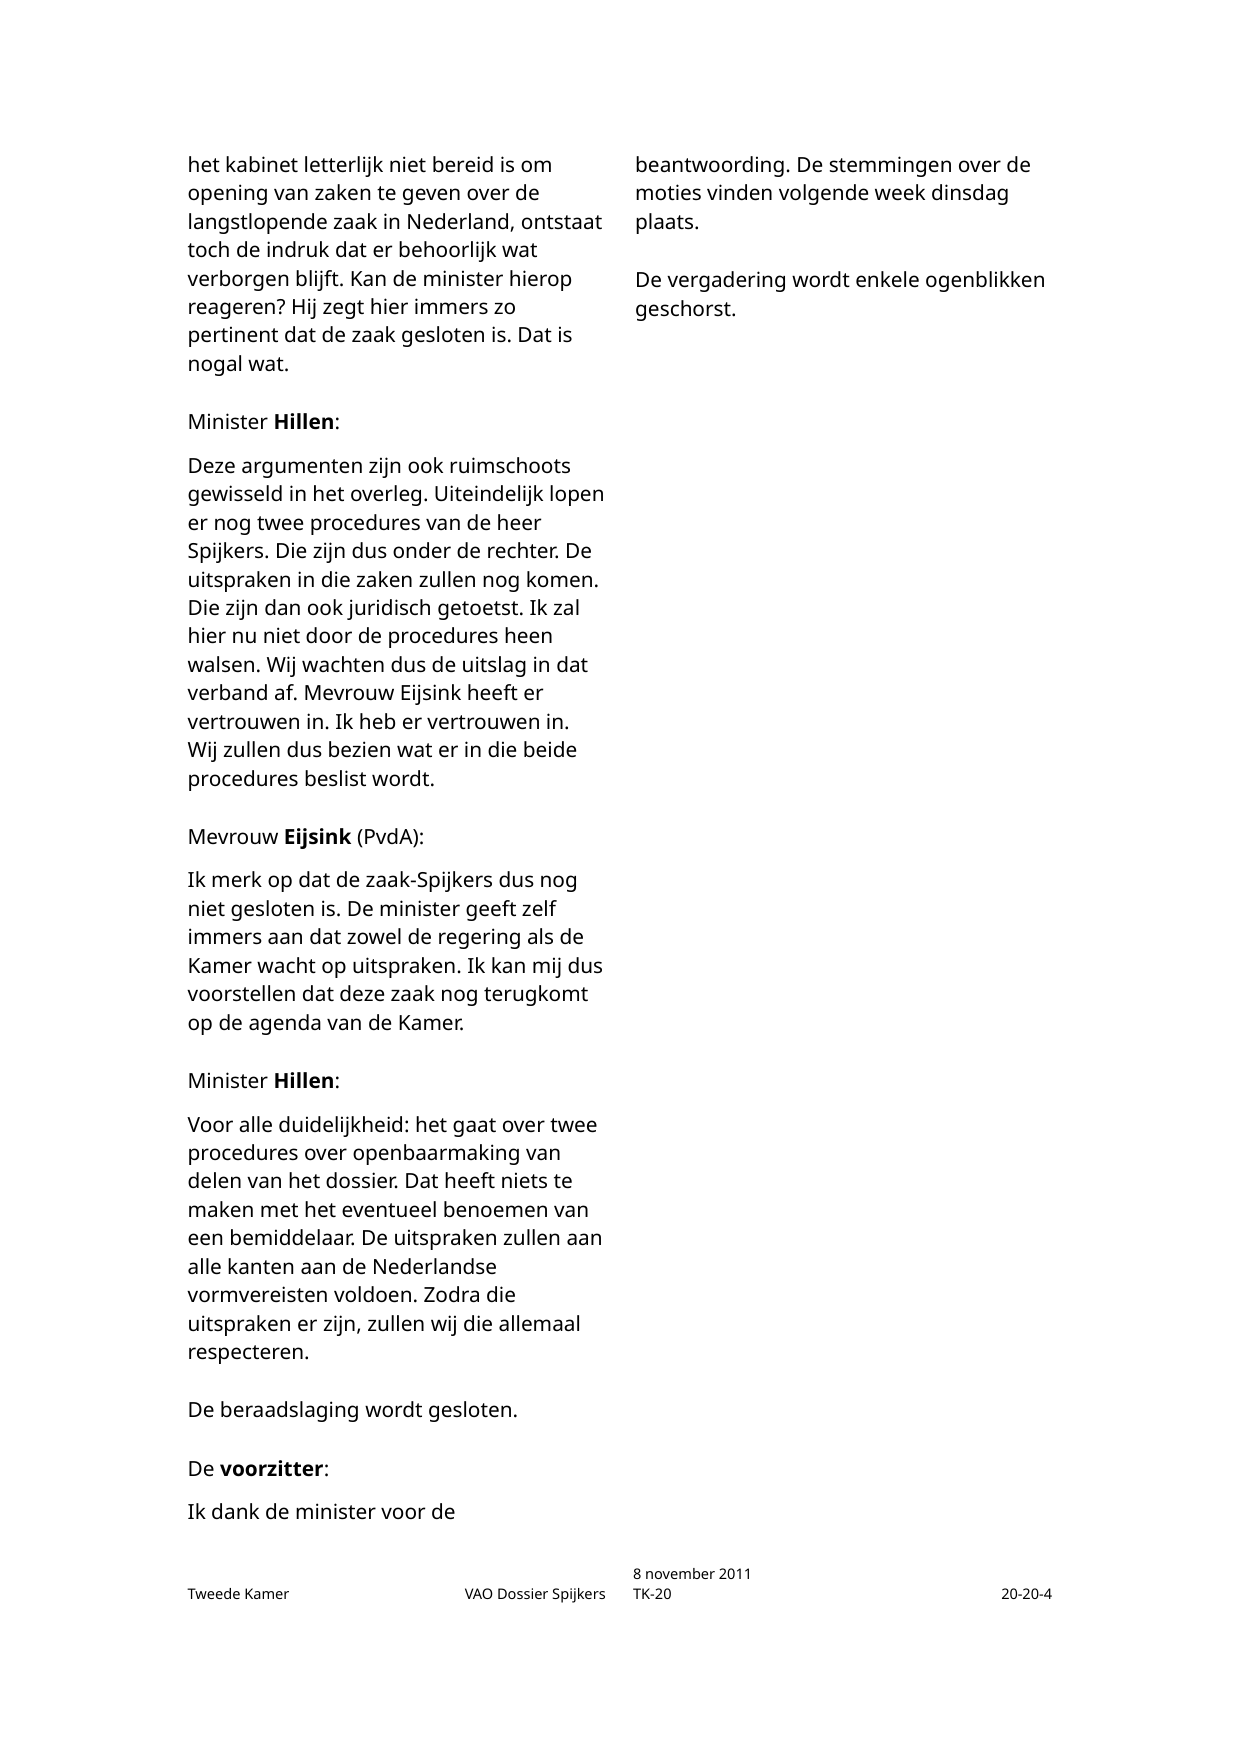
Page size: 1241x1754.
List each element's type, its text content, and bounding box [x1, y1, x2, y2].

text het kabinet letterlijk niet bereid is om opening van zaken te geven over de langstlopende zaak in Nederland, ontstaat toch de indruk dat er behoorlijk wat verborgen blijft. Kan de minister hierop reageren? Hij zegt hier immers zo pertinent dat de zaak gesloten is. Dat is nogal wat. [187, 150, 605, 377]
text Ik dank de minister voor de [187, 1497, 605, 1526]
text De vergadering wordt enkele ogenblikken geschorst. [635, 265, 1053, 322]
text De voorzitter: [187, 1454, 605, 1482]
text De beraadslaging wordt gesloten. [187, 1396, 605, 1424]
text Minister Hillen: [187, 407, 605, 436]
text beantwoording. De stemmingen over de moties vinden volgende week dinsdag plaats. [635, 150, 1053, 235]
text Minister Hillen: [187, 1066, 605, 1095]
text Deze argumenten zijn ook ruimschoots gewisseld in het overleg. Uiteindelijk lopen er nog twee procedures van de heer Spijkers. Die zijn dus onder de rechter. De uitspraken in die zaken zullen nog komen. Die zijn dan ook juridisch getoetst. Ik zal hier nu niet door de procedures heen walsen. Wij wachten dus de uitslag in dat verband af. Mevrouw Eijsink heeft er vertrouwen in. Ik heb er vertrouwen in. Wij zullen dus bezien wat er in die beide procedures beslist wordt. [187, 451, 605, 792]
text Mevrouw Eijsink (PvdA): [187, 822, 605, 851]
text Voor alle duidelijkheid: het gaat over twee procedures over openbaarmaking van delen van het dossier. Dat heeft niets te maken met het eventueel benoemen van een bemiddelaar. De uitspraken zullen aan alle kanten aan de Nederlandse vormvereisten voldoen. Zodra die uitspraken er zijn, zullen wij die allemaal respecteren. [187, 1110, 605, 1366]
text Ik merk op dat de zaak-Spijkers dus nog niet gesloten is. De minister geeft zelf immers aan dat zowel de regering als de Kamer wacht op uitspraken. Ik kan mij dus voorstellen dat deze zaak nog terugkomt op de agenda van de Kamer. [187, 866, 605, 1036]
